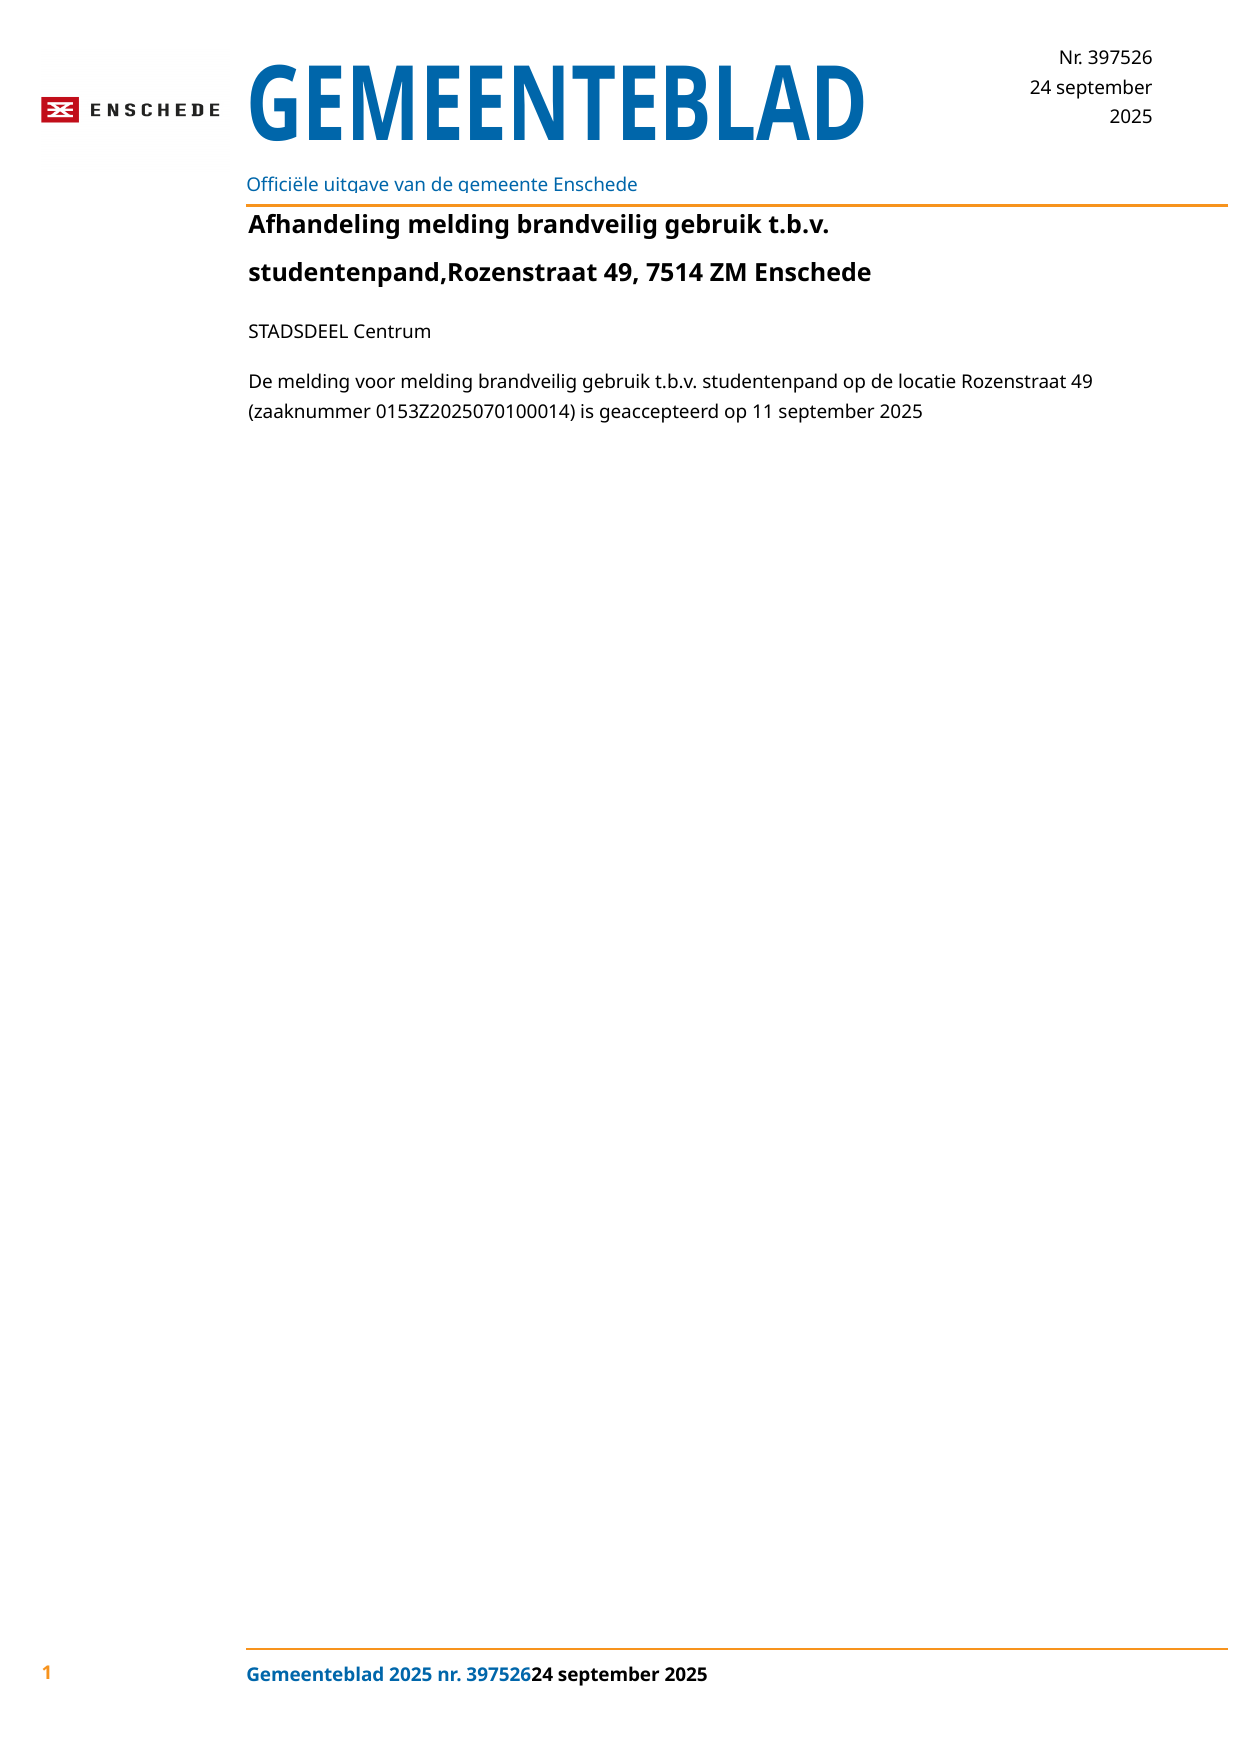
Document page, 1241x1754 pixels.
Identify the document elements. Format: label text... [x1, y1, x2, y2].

text Afhandeling melding brandveilig gebruik t.b.v. studentenpand,Rozenstraat 49, 7514 ZM Enschede [248, 207, 1152, 288]
text De melding voor melding brandveilig gebruik t.b.v. studentenpand op de locatie Rozenstraat 49 (zaaknummer 0153Z2025070100014) is geaccepteerd op 11 september 2025 [248, 368, 1152, 424]
text STADSDEEL Centrum [248, 318, 1152, 344]
picture [41, 47, 231, 172]
